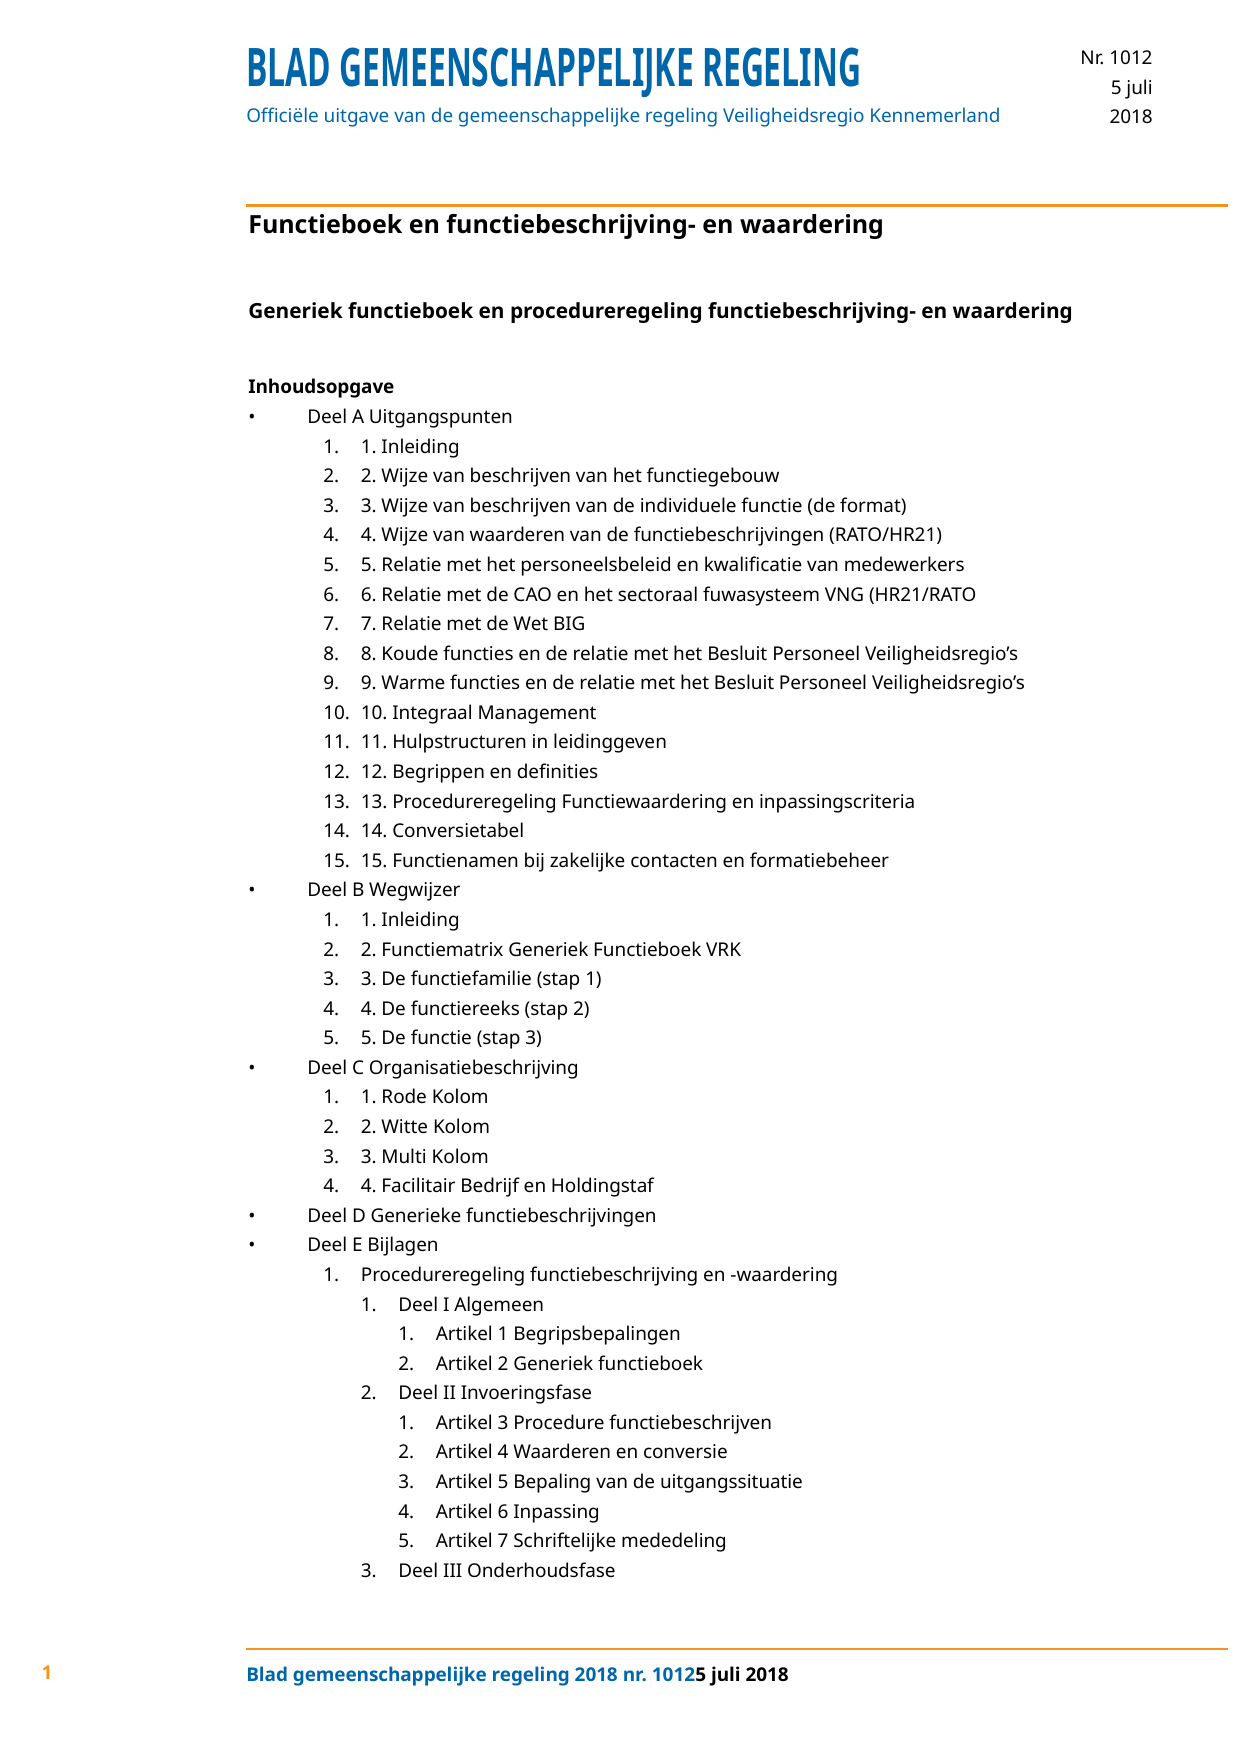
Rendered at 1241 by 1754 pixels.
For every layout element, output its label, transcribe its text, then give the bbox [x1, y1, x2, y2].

list 3. Multi Kolom [323, 1143, 1152, 1169]
list Deel D Generieke functiebeschrijvingen [248, 1202, 1152, 1228]
list 3. Wijze van beschrijven van de individuele functie (de format) [323, 492, 1152, 518]
list 7. Relatie met de Wet BIG [323, 610, 1152, 636]
list Deel III Onderhoudsfase [361, 1557, 1152, 1583]
list 1. Inleiding [323, 433, 1152, 459]
list 4. De functiereeks (stap 2) [323, 995, 1152, 1021]
list 11. Hulpstructuren in leidinggeven [323, 729, 1152, 754]
list 14. Conversietabel [323, 817, 1152, 843]
list Deel C Organisatiebeschrijving [248, 1054, 1152, 1080]
list 12. Begrippen en definities [323, 758, 1152, 784]
list Deel II Invoeringsfase [361, 1379, 1152, 1405]
text Functieboek en functiebeschrijving- en waardering [248, 207, 1152, 241]
picture [41, 47, 231, 172]
list Procedureregeling functiebeschrijving en -waardering [323, 1261, 1152, 1287]
list Artikel 5 Bepaling van de uitgangssituatie [398, 1468, 1152, 1494]
list 1. Inleiding [323, 906, 1152, 932]
list Artikel 6 Inpassing [398, 1498, 1152, 1524]
list Artikel 2 Generiek functieboek [398, 1350, 1152, 1376]
list 6. Relatie met de CAO en het sectoraal fuwasysteem VNG (HR21/RATO [323, 581, 1152, 607]
list Artikel 4 Waarderen en conversie [398, 1439, 1152, 1464]
list Artikel 3 Procedure functiebeschrijven [398, 1409, 1152, 1435]
list 15. Functienamen bij zakelijke contacten en formatiebeheer [323, 847, 1152, 873]
list 4. Facilitair Bedrijf en Holdingstaf [323, 1172, 1152, 1198]
list 8. Koude functies en de relatie met het Besluit Personeel Veiligheidsregio’s [323, 640, 1152, 666]
list Artikel 7 Schriftelijke mededeling [398, 1527, 1152, 1553]
list 5. De functie (stap 3) [323, 1024, 1152, 1050]
list 10. Integraal Management [323, 699, 1152, 725]
list 2. Wijze van beschrijven van het functiegebouw [323, 462, 1152, 488]
list Deel I Algemeen [361, 1291, 1152, 1317]
list Deel B Wegwijzer [248, 877, 1152, 902]
text Inhoudsopgave [248, 374, 1152, 399]
list 4. Wijze van waarderen van de functiebeschrijvingen (RATO/HR21) [323, 522, 1152, 547]
list 1. Rode Kolom [323, 1084, 1152, 1109]
list Deel A Uitgangspunten [248, 403, 1152, 429]
list Artikel 1 Begripsbepalingen [398, 1320, 1152, 1346]
list 3. De functiefamilie (stap 1) [323, 965, 1152, 991]
list 5. Relatie met het personeelsbeleid en kwalificatie van medewerkers [323, 551, 1152, 577]
list 13. Procedureregeling Functiewaardering en inpassingscriteria [323, 788, 1152, 814]
list 2. Witte Kolom [323, 1113, 1152, 1139]
list Deel E Bijlagen [248, 1232, 1152, 1257]
list 2. Functiematrix Generiek Functieboek VRK [323, 936, 1152, 962]
list 9. Warme functies en de relatie met het Besluit Personeel Veiligheidsregio’s [323, 669, 1152, 695]
text Generiek functieboek en procedureregeling functiebeschrijving- en waardering [248, 296, 1152, 324]
